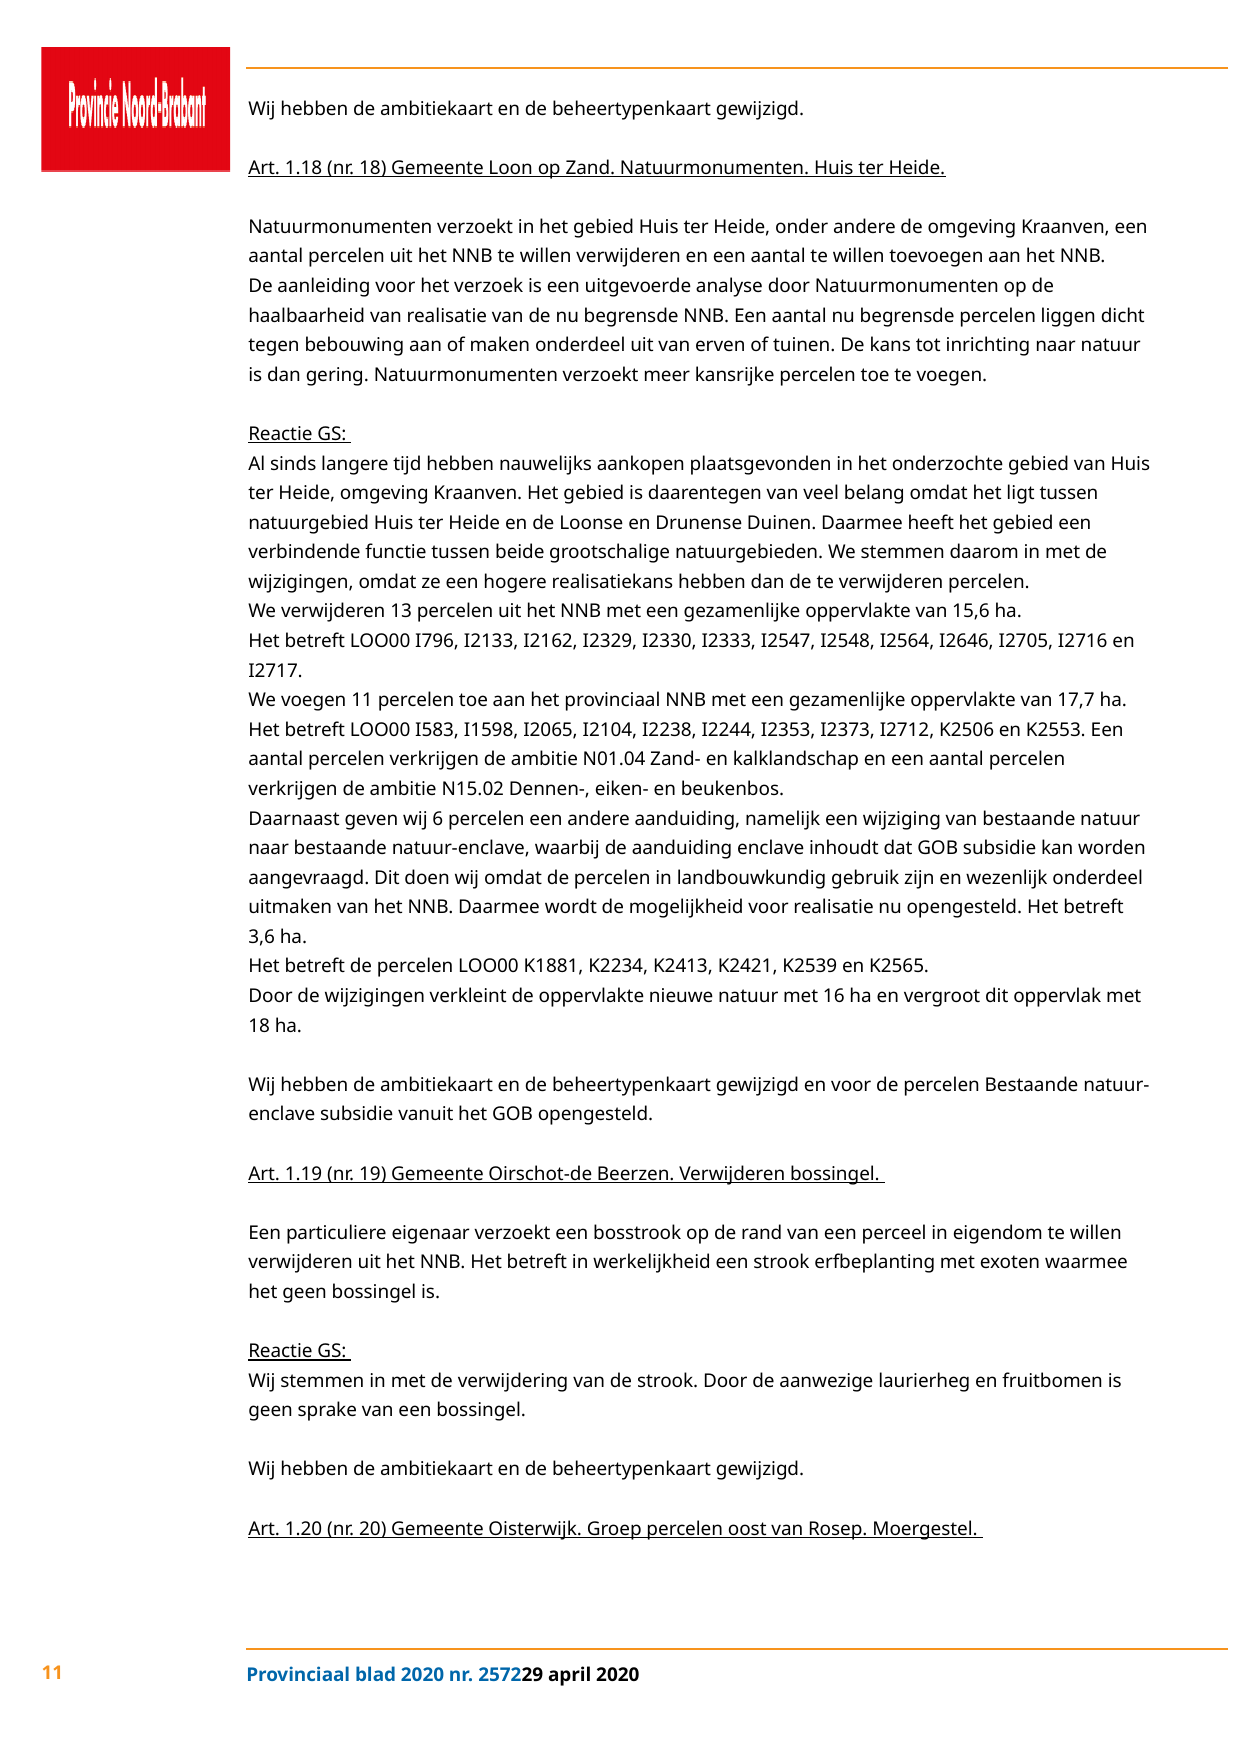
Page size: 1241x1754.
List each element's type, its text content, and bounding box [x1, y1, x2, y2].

text We voegen 11 percelen toe aan het provinciaal NNB met een gezamenlijke oppervlakte van 17,7 ha. [248, 686, 1152, 712]
text Art. 1.19 (nr. 19) Gemeente Oirschot-de Beerzen. Verwijderen bossingel. [248, 1160, 1152, 1186]
text Al sinds langere tijd hebben nauwelijks aankopen plaatsgevonden in het onderzochte gebied van Huis ter Heide, omgeving Kraanven. Het gebied is daarentegen van veel belang omdat het ligt tussen natuurgebied Huis ter Heide en de Loonse en Drunense Duinen. Daarmee heeft het gebied een verbindende functie tussen beide grootschalige natuurgebieden. We stemmen daarom in met de wijzigingen, omdat ze een hogere realisatiekans hebben dan de te verwijderen percelen. [248, 450, 1152, 594]
text De aanleiding voor het verzoek is een uitgevoerde analyse door Natuurmonumenten op de haalbaarheid van realisatie van de nu begrensde NNB. Een aantal nu begrensde percelen liggen dicht tegen bebouwing aan of maken onderdeel uit van erven of tuinen. De kans tot inrichting naar natuur is dan gering. Natuurmonumenten verzoekt meer kansrijke percelen toe te voegen. [248, 272, 1152, 387]
picture [41, 47, 231, 172]
text Reactie GS: [248, 420, 1152, 446]
text We verwijderen 13 percelen uit het NNB met een gezamenlijke oppervlakte van 15,6 ha. [248, 598, 1152, 623]
text Reactie GS: [248, 1337, 1152, 1363]
text Het betreft LOO00 I796, I2133, I2162, I2329, I2330, I2333, I2547, I2548, I2564, I2646, I2705, I2716 en I2717. [248, 627, 1152, 683]
text Wij hebben de ambitiekaart en de beheertypenkaart gewijzigd. [248, 95, 1152, 121]
text Wij hebben de ambitiekaart en de beheertypenkaart gewijzigd en voor de percelen Bestaande natuur-enclave subsidie vanuit het GOB opengesteld. [248, 1071, 1152, 1126]
text Het betreft LOO00 I583, I1598, I2065, I2104, I2238, I2244, I2353, I2373, I2712, K2506 en K2553. Een aantal percelen verkrijgen de ambitie N01.04 Zand- en kalklandschap en een aantal percelen verkrijgen de ambitie N15.02 Dennen-, eiken- en beukenbos. [248, 716, 1152, 801]
text Het betreft de percelen LOO00 K1881, K2234, K2413, K2421, K2539 en K2565. [248, 953, 1152, 978]
text Daarnaast geven wij 6 percelen een andere aanduiding, namelijk een wijziging van bestaande natuur naar bestaande natuur-enclave, waarbij de aanduiding enclave inhoudt dat GOB subsidie kan worden aangevraagd. Dit doen wij omdat de percelen in landbouwkundig gebruik zijn en wezenlijk onderdeel uitmaken van het NNB. Daarmee wordt de mogelijkheid voor realisatie nu opengesteld. Het betreft 3,6 ha. [248, 805, 1152, 949]
text Art. 1.18 (nr. 18) Gemeente Loon op Zand. Natuurmonumenten. Huis ter Heide. [248, 154, 1152, 180]
text Wij stemmen in met de verwijdering van de strook. Door de aanwezige laurierheg en fruitbomen is geen sprake van een bossingel. [248, 1367, 1152, 1422]
text Natuurmonumenten verzoekt in het gebied Huis ter Heide, onder andere de omgeving Kraanven, een aantal percelen uit het NNB te willen verwijderen en een aantal te willen toevoegen aan het NNB. [248, 213, 1152, 268]
text Wij hebben de ambitiekaart en de beheertypenkaart gewijzigd. [248, 1456, 1152, 1481]
text Door de wijzigingen verkleint de oppervlakte nieuwe natuur met 16 ha en vergroot dit oppervlak met 18 ha. [248, 982, 1152, 1038]
text Art. 1.20 (nr. 20) Gemeente Oisterwijk. Groep percelen oost van Rosep. Moergestel. [248, 1515, 1152, 1541]
text Een particuliere eigenaar verzoekt een bosstrook op de rand van een perceel in eigendom te willen verwijderen uit het NNB. Het betreft in werkelijkheid een strook erfbeplanting met exoten waarmee het geen bossingel is. [248, 1219, 1152, 1304]
